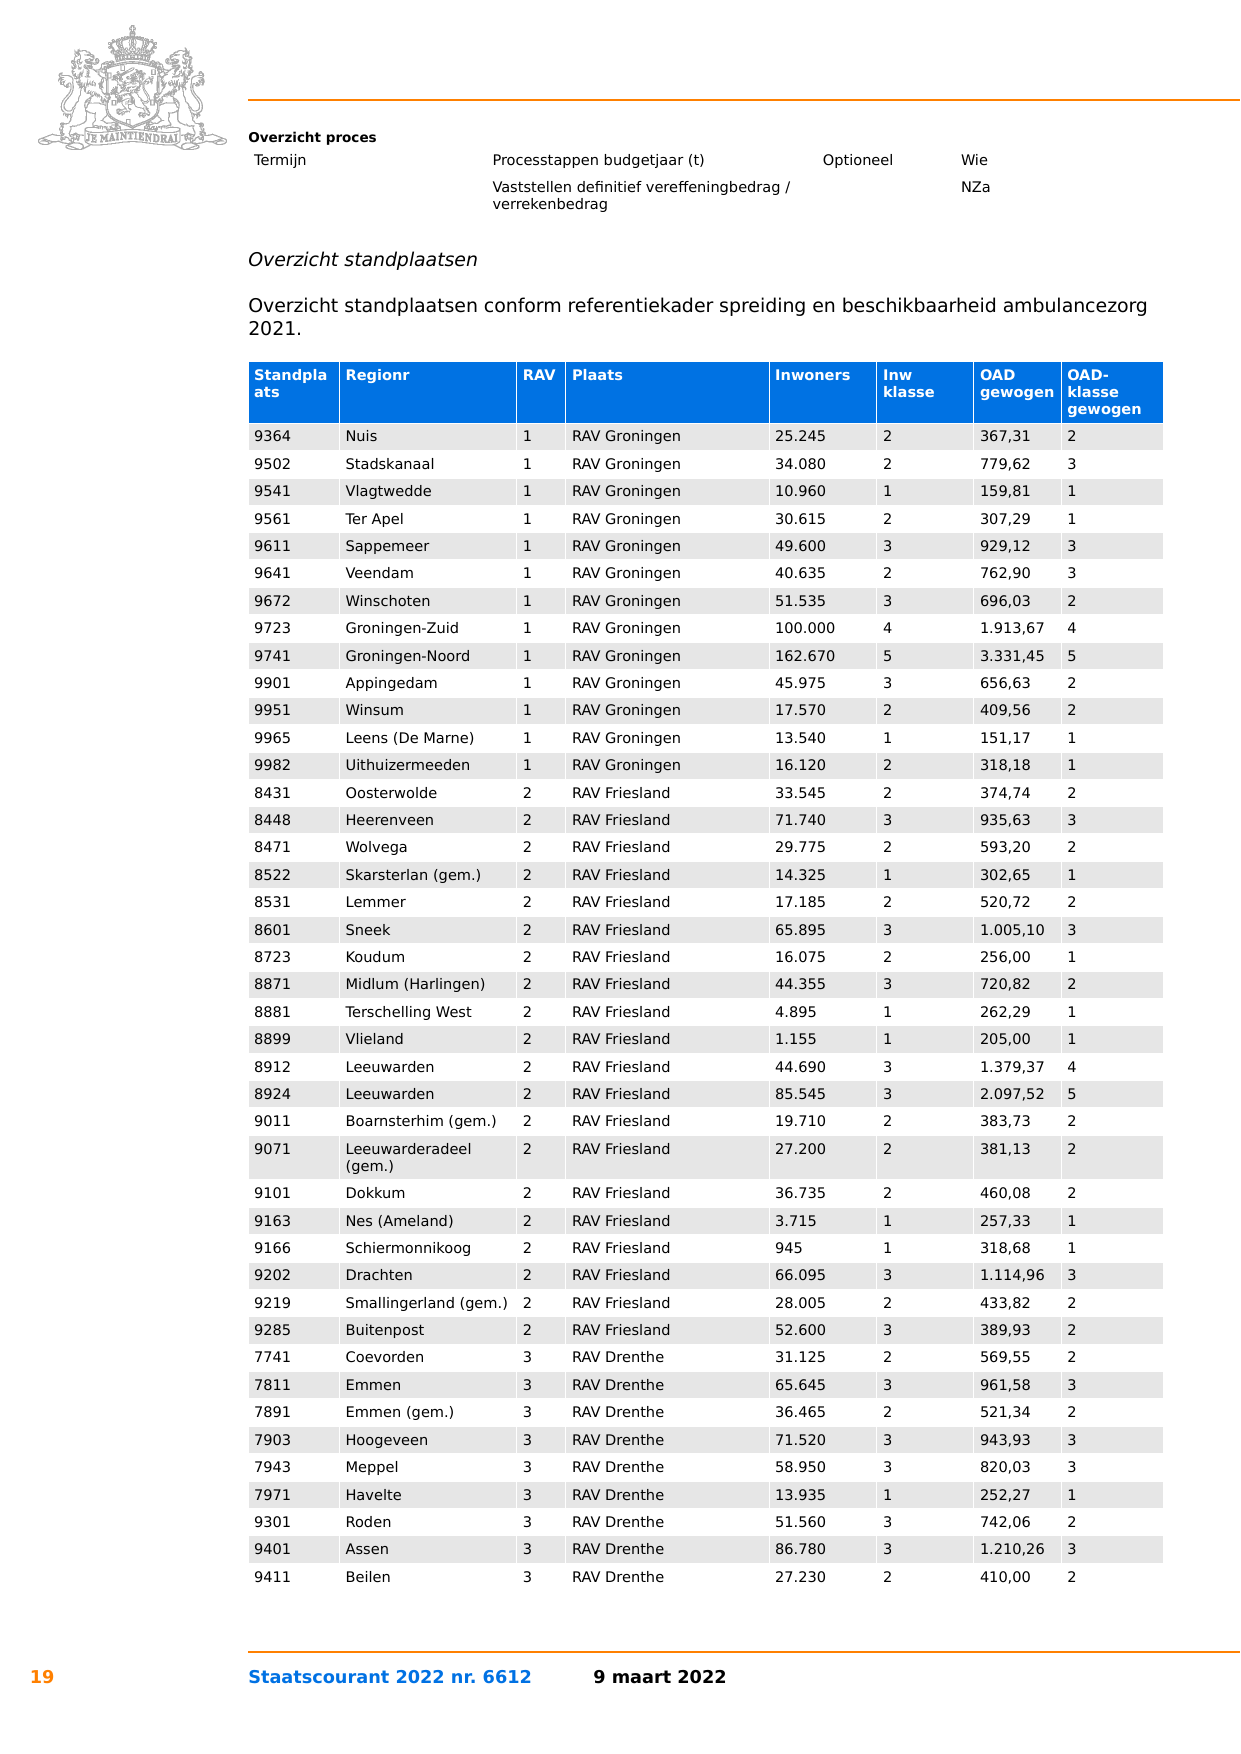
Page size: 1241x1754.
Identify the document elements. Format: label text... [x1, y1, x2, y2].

table_cell RAV Groningen [566, 643, 769, 669]
table_cell Meppel [340, 1454, 516, 1481]
table_cell 2 [877, 1109, 973, 1135]
table_cell 3 [517, 1427, 565, 1453]
table_header Standplaats [249, 362, 339, 423]
table_cell Appingedam [340, 670, 516, 697]
table_cell 3.715 [770, 1208, 876, 1234]
table_cell 252,27 [974, 1482, 1061, 1508]
table_cell 8448 [249, 807, 339, 833]
table_cell 7891 [249, 1400, 339, 1426]
table_cell 9951 [249, 698, 339, 724]
table_cell 1.210,26 [974, 1536, 1061, 1563]
table_cell 30.615 [770, 506, 876, 532]
table_cell 318,68 [974, 1235, 1061, 1261]
table_cell 307,29 [974, 506, 1061, 532]
table_cell 1 [517, 725, 565, 751]
table_cell 2 [517, 1317, 565, 1344]
table_cell 4.895 [770, 999, 876, 1025]
table_cell 2 [517, 1180, 565, 1207]
table_cell 162.670 [770, 643, 876, 669]
table_cell 9166 [249, 1235, 339, 1261]
table_cell RAV Friesland [566, 1208, 769, 1234]
table_cell Havelte [340, 1482, 516, 1508]
table_cell 3 [1062, 451, 1163, 477]
table_cell RAV Groningen [566, 588, 769, 614]
table_cell 4 [877, 615, 973, 642]
table_cell 8531 [249, 889, 339, 916]
table_cell RAV Drenthe [566, 1345, 769, 1371]
table_cell RAV Friesland [566, 1263, 769, 1289]
table_cell 9641 [249, 561, 339, 587]
table_cell 3 [877, 1054, 973, 1080]
table_cell 9502 [249, 451, 339, 477]
table_cell 3 [517, 1454, 565, 1481]
table_cell Skarsterlan (gem.) [340, 862, 516, 888]
table_cell RAV Groningen [566, 479, 769, 505]
table_cell 1 [1062, 999, 1163, 1025]
table_cell 1 [517, 506, 565, 532]
table_cell 2 [517, 807, 565, 833]
table_cell 1 [1062, 479, 1163, 505]
table_cell Leens (De Marne) [340, 725, 516, 751]
table_cell 3 [877, 807, 973, 833]
table_cell 44.355 [770, 972, 876, 998]
table_cell Buitenpost [340, 1317, 516, 1344]
table_cell 2 [1062, 972, 1163, 998]
table_cell RAV Friesland [566, 917, 769, 943]
table_cell 3 [877, 1372, 973, 1398]
table_cell Leeuwarden [340, 1054, 516, 1080]
table_cell Schiermonnikoog [340, 1235, 516, 1261]
table_cell 1 [1062, 1482, 1163, 1508]
table_cell 3 [877, 588, 973, 614]
table_cell 569,55 [974, 1345, 1061, 1371]
table_cell [249, 174, 486, 217]
table_cell RAV Groningen [566, 424, 769, 450]
table_header Plaats [566, 362, 769, 423]
table_cell Wie [955, 147, 1163, 173]
text Overzicht standplaatsen conform referentiekader spreiding en beschikbaarheid ambulancezorg 2021. [248, 295, 1163, 339]
table_cell 9541 [249, 479, 339, 505]
table_cell 302,65 [974, 862, 1061, 888]
table_cell 1 [877, 862, 973, 888]
table_cell Beilen [340, 1564, 516, 1590]
table_cell 65.645 [770, 1372, 876, 1398]
table_cell RAV Drenthe [566, 1454, 769, 1481]
table_cell 1 [877, 1026, 973, 1053]
table_cell Koudum [340, 944, 516, 971]
table_cell 2 [517, 917, 565, 943]
table_cell 1 [877, 999, 973, 1025]
table_cell 71.520 [770, 1427, 876, 1453]
table_cell 9202 [249, 1263, 339, 1289]
table_cell 2 [1062, 424, 1163, 450]
table_cell 3 [1062, 807, 1163, 833]
table_cell 3 [877, 1081, 973, 1107]
table_cell RAV Friesland [566, 1081, 769, 1107]
table_cell Terschelling West [340, 999, 516, 1025]
table_cell 3 [517, 1564, 565, 1590]
table_cell Hoogeveen [340, 1427, 516, 1453]
table_cell 943,93 [974, 1427, 1061, 1453]
table_cell 7903 [249, 1427, 339, 1453]
table_cell 1 [877, 1235, 973, 1261]
table_cell 9101 [249, 1180, 339, 1207]
table_cell 9301 [249, 1509, 339, 1535]
table_cell Heerenveen [340, 807, 516, 833]
table_cell 14.325 [770, 862, 876, 888]
table_cell 3.331,45 [974, 643, 1061, 669]
table_cell 2 [877, 424, 973, 450]
table_cell 8924 [249, 1081, 339, 1107]
table_cell 86.780 [770, 1536, 876, 1563]
table_cell 2 [877, 1345, 973, 1371]
table_cell 4 [1062, 615, 1163, 642]
table_cell NZa [955, 174, 1163, 217]
table_cell 2 [877, 753, 973, 779]
table_cell Emmen [340, 1372, 516, 1398]
table_cell RAV Friesland [566, 862, 769, 888]
table_cell 2 [1062, 1564, 1163, 1590]
table_cell 9561 [249, 506, 339, 532]
table_cell 935,63 [974, 807, 1061, 833]
table_cell 51.560 [770, 1509, 876, 1535]
table_cell 2 [1062, 1509, 1163, 1535]
table_cell 13.935 [770, 1482, 876, 1508]
table_cell RAV Friesland [566, 1026, 769, 1053]
table_cell 3 [877, 1427, 973, 1453]
table_cell 7943 [249, 1454, 339, 1481]
table_cell Leeuwarderadeel (gem.) [340, 1136, 516, 1179]
table_cell Groningen-Noord [340, 643, 516, 669]
table_cell 2 [517, 1263, 565, 1289]
table_cell 8881 [249, 999, 339, 1025]
table_cell Boarnsterhim (gem.) [340, 1109, 516, 1135]
table_cell 8471 [249, 835, 339, 861]
table_cell 2 [877, 451, 973, 477]
table_cell RAV Groningen [566, 533, 769, 559]
table_cell 9163 [249, 1208, 339, 1234]
table_cell 3 [877, 1509, 973, 1535]
table_cell 9741 [249, 643, 339, 669]
table_cell 9285 [249, 1317, 339, 1344]
table_cell 2 [877, 944, 973, 971]
table_cell 1 [1062, 1235, 1163, 1261]
table_cell 9723 [249, 615, 339, 642]
picture [38, 25, 227, 150]
table_cell 383,73 [974, 1109, 1061, 1135]
table_cell 2 [1062, 1180, 1163, 1207]
table_cell 33.545 [770, 780, 876, 806]
table_cell 2 [517, 1109, 565, 1135]
table_cell 521,34 [974, 1400, 1061, 1426]
table_cell 1 [517, 643, 565, 669]
table_cell 2 [877, 1290, 973, 1316]
table_cell RAV Friesland [566, 1054, 769, 1080]
table_cell 44.690 [770, 1054, 876, 1080]
table_cell RAV Friesland [566, 1317, 769, 1344]
table_cell RAV Friesland [566, 1290, 769, 1316]
table_cell 961,58 [974, 1372, 1061, 1398]
table_cell 1 [517, 479, 565, 505]
table_cell 3 [1062, 1427, 1163, 1453]
table_cell 696,03 [974, 588, 1061, 614]
table_cell 2 [1062, 1290, 1163, 1316]
table_cell 2 [517, 889, 565, 916]
table_cell RAV Groningen [566, 506, 769, 532]
table_cell 9011 [249, 1109, 339, 1135]
table_cell Veendam [340, 561, 516, 587]
table_cell 205,00 [974, 1026, 1061, 1053]
table_cell 31.125 [770, 1345, 876, 1371]
table_cell RAV Friesland [566, 807, 769, 833]
table_cell 29.775 [770, 835, 876, 861]
table_cell 9401 [249, 1536, 339, 1563]
table_cell 100.000 [770, 615, 876, 642]
table_cell 3 [877, 972, 973, 998]
table_header Regionr [340, 362, 516, 423]
table_cell Smallingerland (gem.) [340, 1290, 516, 1316]
table_cell RAV Drenthe [566, 1427, 769, 1453]
table_cell 1 [517, 698, 565, 724]
table_cell 3 [877, 917, 973, 943]
table_cell 820,03 [974, 1454, 1061, 1481]
table_cell 16.075 [770, 944, 876, 971]
table_cell 2 [1062, 1109, 1163, 1135]
table_cell RAV Drenthe [566, 1509, 769, 1535]
table_cell 381,13 [974, 1136, 1061, 1179]
table_cell 3 [1062, 1263, 1163, 1289]
table_cell Vlieland [340, 1026, 516, 1053]
table_cell 2 [877, 1400, 973, 1426]
table_cell 9219 [249, 1290, 339, 1316]
table_cell 720,82 [974, 972, 1061, 998]
table_cell 3 [877, 1263, 973, 1289]
table_cell Emmen (gem.) [340, 1400, 516, 1426]
table_cell RAV Friesland [566, 1136, 769, 1179]
table_cell Oosterwolde [340, 780, 516, 806]
table_cell RAV Friesland [566, 835, 769, 861]
table_cell RAV Groningen [566, 561, 769, 587]
table_cell Winsum [340, 698, 516, 724]
table_cell 8912 [249, 1054, 339, 1080]
table_cell 19.710 [770, 1109, 876, 1135]
table_cell Drachten [340, 1263, 516, 1289]
table_cell 2 [517, 972, 565, 998]
table_cell 2 [517, 1208, 565, 1234]
table_cell 2 [877, 835, 973, 861]
table_cell 151,17 [974, 725, 1061, 751]
table_header OAD-klasse gewogen [1062, 362, 1163, 423]
table_cell 8723 [249, 944, 339, 971]
table_cell 159,81 [974, 479, 1061, 505]
table_cell Nes (Ameland) [340, 1208, 516, 1234]
table_cell RAV Friesland [566, 972, 769, 998]
table_cell 2.097,52 [974, 1081, 1061, 1107]
table_cell 9364 [249, 424, 339, 450]
table_cell 7971 [249, 1482, 339, 1508]
table_cell 2 [517, 1081, 565, 1107]
table_cell 2 [517, 835, 565, 861]
table_cell 374,74 [974, 780, 1061, 806]
table_cell 2 [877, 780, 973, 806]
table_cell 2 [517, 862, 565, 888]
table_cell 52.600 [770, 1317, 876, 1344]
table_cell RAV Friesland [566, 780, 769, 806]
table_cell 2 [877, 1564, 973, 1590]
table_cell 2 [1062, 670, 1163, 697]
table_cell 45.975 [770, 670, 876, 697]
table_cell 945 [770, 1235, 876, 1261]
table_cell 409,56 [974, 698, 1061, 724]
table_cell 3 [517, 1509, 565, 1535]
table_cell 2 [877, 1180, 973, 1207]
table_cell 742,06 [974, 1509, 1061, 1535]
table_cell 17.185 [770, 889, 876, 916]
table_cell 1 [517, 424, 565, 450]
table_cell RAV Groningen [566, 615, 769, 642]
table_cell 1.155 [770, 1026, 876, 1053]
table_cell 7811 [249, 1372, 339, 1398]
table_cell 8871 [249, 972, 339, 998]
table_cell RAV Groningen [566, 451, 769, 477]
table_cell Lemmer [340, 889, 516, 916]
table_cell 520,72 [974, 889, 1061, 916]
table_cell 49.600 [770, 533, 876, 559]
table_cell 9411 [249, 1564, 339, 1590]
table_cell 762,90 [974, 561, 1061, 587]
table_cell 3 [517, 1482, 565, 1508]
table_cell 3 [1062, 1536, 1163, 1563]
table_cell 2 [517, 1235, 565, 1261]
subtitle Overzicht standplaatsen [248, 248, 1163, 270]
table_cell 2 [517, 1054, 565, 1080]
table_cell 3 [877, 1454, 973, 1481]
table_cell RAV Drenthe [566, 1536, 769, 1563]
table_cell 1 [517, 533, 565, 559]
table_cell 1 [517, 561, 565, 587]
table_cell 27.230 [770, 1564, 876, 1590]
table_cell 3 [1062, 917, 1163, 943]
table_cell 2 [1062, 698, 1163, 724]
table_cell 2 [1062, 780, 1163, 806]
table_cell 3 [517, 1372, 565, 1398]
table_cell 929,12 [974, 533, 1061, 559]
table_cell 1 [1062, 753, 1163, 779]
table_cell 1.913,67 [974, 615, 1061, 642]
table_cell 9901 [249, 670, 339, 697]
table_cell Optioneel [817, 147, 954, 173]
table_cell Leeuwarden [340, 1081, 516, 1107]
table_cell Uithuizermeeden [340, 753, 516, 779]
table_cell 1 [1062, 944, 1163, 971]
table_cell 367,31 [974, 424, 1061, 450]
table_cell 2 [877, 1136, 973, 1179]
table_cell 3 [517, 1345, 565, 1371]
table_cell 256,00 [974, 944, 1061, 971]
table_cell 2 [877, 506, 973, 532]
table_cell 65.895 [770, 917, 876, 943]
table_cell 3 [877, 533, 973, 559]
table_cell RAV Groningen [566, 725, 769, 751]
table_cell 2 [1062, 1136, 1163, 1179]
table_cell 9982 [249, 753, 339, 779]
table_cell 2 [1062, 1400, 1163, 1426]
table_cell 17.570 [770, 698, 876, 724]
table_cell 1 [517, 670, 565, 697]
table_cell Winschoten [340, 588, 516, 614]
table_cell 1.005,10 [974, 917, 1061, 943]
table_cell Dokkum [340, 1180, 516, 1207]
table_cell 71.740 [770, 807, 876, 833]
table_header Inw klasse [877, 362, 973, 423]
table_cell 3 [1062, 1454, 1163, 1481]
table_cell 36.735 [770, 1180, 876, 1207]
table_cell Stadskanaal [340, 451, 516, 477]
table_cell 2 [517, 999, 565, 1025]
table_cell 8522 [249, 862, 339, 888]
table_cell 433,82 [974, 1290, 1061, 1316]
table_cell 1 [1062, 1208, 1163, 1234]
table_cell 1 [1062, 506, 1163, 532]
table_cell 3 [1062, 533, 1163, 559]
table_cell 1 [1062, 1026, 1163, 1053]
table_cell 9071 [249, 1136, 339, 1179]
table_cell RAV Friesland [566, 1109, 769, 1135]
table_cell 2 [517, 1290, 565, 1316]
table_cell 9672 [249, 588, 339, 614]
table_cell Vlagtwedde [340, 479, 516, 505]
table_cell 8601 [249, 917, 339, 943]
table_cell 1 [877, 1482, 973, 1508]
table_cell 2 [517, 1026, 565, 1053]
table_cell 3 [877, 1536, 973, 1563]
table_cell 1 [1062, 862, 1163, 888]
table_header Overzicht proces [248, 130, 1163, 146]
table_cell 8431 [249, 780, 339, 806]
table_cell RAV Friesland [566, 999, 769, 1025]
table_cell 13.540 [770, 725, 876, 751]
table_cell RAV Drenthe [566, 1372, 769, 1398]
table_cell 593,20 [974, 835, 1061, 861]
table_cell RAV Friesland [566, 944, 769, 971]
table_cell 3 [517, 1400, 565, 1426]
table_cell 9965 [249, 725, 339, 751]
table_cell 8899 [249, 1026, 339, 1053]
table_cell 1 [877, 725, 973, 751]
table_cell 25.245 [770, 424, 876, 450]
table_cell 1 [517, 753, 565, 779]
table_header OAD gewogen [974, 362, 1061, 423]
table_cell 9611 [249, 533, 339, 559]
table_cell Sneek [340, 917, 516, 943]
table_cell Roden [340, 1509, 516, 1535]
table_cell 40.635 [770, 561, 876, 587]
table_cell 389,93 [974, 1317, 1061, 1344]
table_cell RAV Drenthe [566, 1564, 769, 1590]
table_cell 3 [1062, 561, 1163, 587]
table_cell 318,18 [974, 753, 1061, 779]
table_cell 656,63 [974, 670, 1061, 697]
table_cell 85.545 [770, 1081, 876, 1107]
table_cell Sappemeer [340, 533, 516, 559]
table_cell 2 [517, 1136, 565, 1179]
table_cell 5 [1062, 643, 1163, 669]
table_cell 5 [1062, 1081, 1163, 1107]
table_cell Assen [340, 1536, 516, 1563]
table_cell 10.960 [770, 479, 876, 505]
table_cell 2 [1062, 1345, 1163, 1371]
table_cell Nuis [340, 424, 516, 450]
table_cell 2 [1062, 835, 1163, 861]
table_cell 4 [1062, 1054, 1163, 1080]
table_cell Termijn [249, 147, 486, 173]
table_cell RAV Groningen [566, 753, 769, 779]
table_cell 3 [1062, 1372, 1163, 1398]
table_cell 257,33 [974, 1208, 1061, 1234]
table_cell Vaststellen definitief vereffeningbedrag / verrekenbedrag [487, 174, 816, 217]
table_cell RAV Friesland [566, 889, 769, 916]
table_cell Wolvega [340, 835, 516, 861]
table_cell 1 [1062, 725, 1163, 751]
table_cell 66.095 [770, 1263, 876, 1289]
table_cell 1 [877, 1208, 973, 1234]
table_cell 1.114,96 [974, 1263, 1061, 1289]
table_cell 262,29 [974, 999, 1061, 1025]
table_cell 3 [877, 1317, 973, 1344]
table_cell RAV Groningen [566, 670, 769, 697]
table_cell 51.535 [770, 588, 876, 614]
table_cell 2 [877, 561, 973, 587]
table_cell 2 [877, 698, 973, 724]
table_cell 2 [1062, 588, 1163, 614]
table_cell Midlum (Harlingen) [340, 972, 516, 998]
table_cell 1 [517, 451, 565, 477]
table_cell 2 [877, 889, 973, 916]
table_cell 1.379,37 [974, 1054, 1061, 1080]
table_cell 34.080 [770, 451, 876, 477]
table_cell 1 [517, 588, 565, 614]
table_cell [817, 174, 954, 217]
table_cell 460,08 [974, 1180, 1061, 1207]
table_cell 16.120 [770, 753, 876, 779]
table_cell 2 [517, 780, 565, 806]
table_cell RAV Friesland [566, 1235, 769, 1261]
table_header RAV [517, 362, 565, 423]
table_cell Ter Apel [340, 506, 516, 532]
table_cell RAV Friesland [566, 1180, 769, 1207]
table_cell 779,62 [974, 451, 1061, 477]
table_cell 1 [517, 615, 565, 642]
table_cell 2 [1062, 889, 1163, 916]
table_header Inwoners [770, 362, 876, 423]
table_cell 7741 [249, 1345, 339, 1371]
table_cell 5 [877, 643, 973, 669]
table_cell Coevorden [340, 1345, 516, 1371]
table_cell 2 [1062, 1317, 1163, 1344]
table_cell 1 [877, 479, 973, 505]
table_cell RAV Groningen [566, 698, 769, 724]
table_cell 2 [517, 944, 565, 971]
table_cell RAV Drenthe [566, 1482, 769, 1508]
table_cell 3 [517, 1536, 565, 1563]
table_cell 28.005 [770, 1290, 876, 1316]
table_cell RAV Drenthe [566, 1400, 769, 1426]
table_cell 410,00 [974, 1564, 1061, 1590]
table_cell 27.200 [770, 1136, 876, 1179]
table_cell Groningen-Zuid [340, 615, 516, 642]
table_cell 58.950 [770, 1454, 876, 1481]
table_cell 36.465 [770, 1400, 876, 1426]
table_cell 3 [877, 670, 973, 697]
table_cell Processtappen budgetjaar (t) [487, 147, 816, 173]
